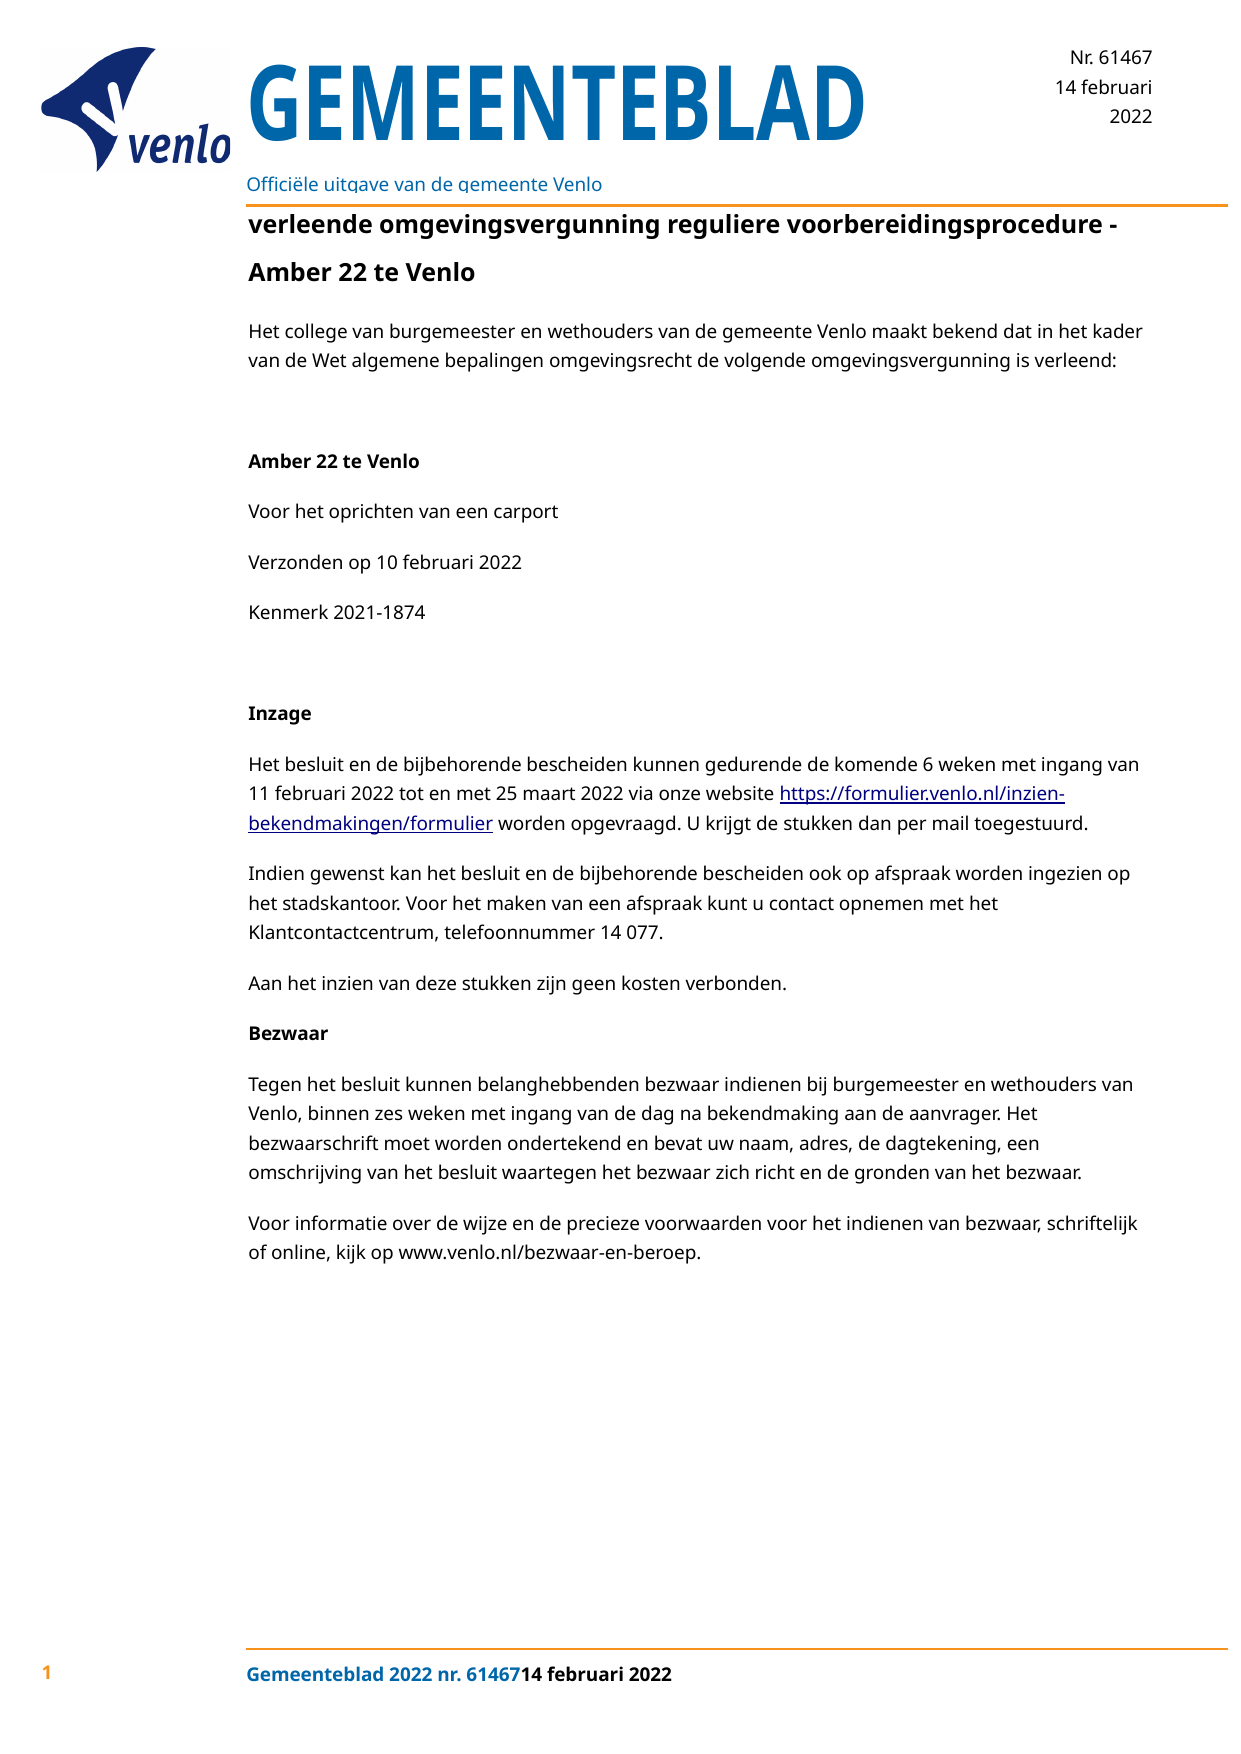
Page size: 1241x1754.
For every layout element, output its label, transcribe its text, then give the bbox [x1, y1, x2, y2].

text Verzonden op 10 februari 2022 [248, 549, 1152, 575]
text Voor informatie over de wijze en de precieze voorwaarden voor het indienen van bezwaar, schriftelijk of online, kijk op www.venlo.nl/bezwaar-en-beroep. [248, 1210, 1152, 1265]
text Inzage [248, 700, 1152, 726]
text Bezwaar [248, 1020, 1152, 1046]
text Tegen het besluit kunnen belanghebbenden bezwaar indienen bij burgemeester en wethouders van Venlo, binnen zes weken met ingang van de dag na bekendmaking aan de aanvrager. Het bezwaarschrift moet worden ondertekend en bevat uw naam, adres, de dagtekening, een omschrijving van het besluit waartegen het bezwaar zich richt en de gronden van het bezwaar. [248, 1071, 1152, 1185]
text Amber 22 te Venlo [248, 448, 1152, 474]
picture [41, 47, 231, 172]
text Het besluit en de bijbehorende bescheiden kunnen gedurende de komende 6 weken met ingang van 11 februari 2022 tot en met 25 maart 2022 via onze website https://formulier.venlo.nl/inzien-bekendmakingen/formulier worden opgevraagd. U krijgt de stukken dan per mail toegestuurd. [248, 751, 1152, 836]
text Het college van burgemeester en wethouders van de gemeente Venlo maakt bekend dat in het kader van de Wet algemene bepalingen omgevingsrecht de volgende omgevingsvergunning is verleend: [248, 318, 1152, 373]
text Voor het oprichten van een carport [248, 499, 1152, 524]
text verleende omgevingsvergunning reguliere voorbereidingsprocedure - Amber 22 te Venlo [248, 207, 1152, 288]
text Kenmerk 2021-1874 [248, 599, 1152, 625]
text Indien gewenst kan het besluit en de bijbehorende bescheiden ook op afspraak worden ingezien op het stadskantoor. Voor het maken van een afspraak kunt u contact opnemen met het Klantcontactcentrum, telefoonnummer 14 077. [248, 860, 1152, 945]
text Aan het inzien van deze stukken zijn geen kosten verbonden. [248, 970, 1152, 996]
